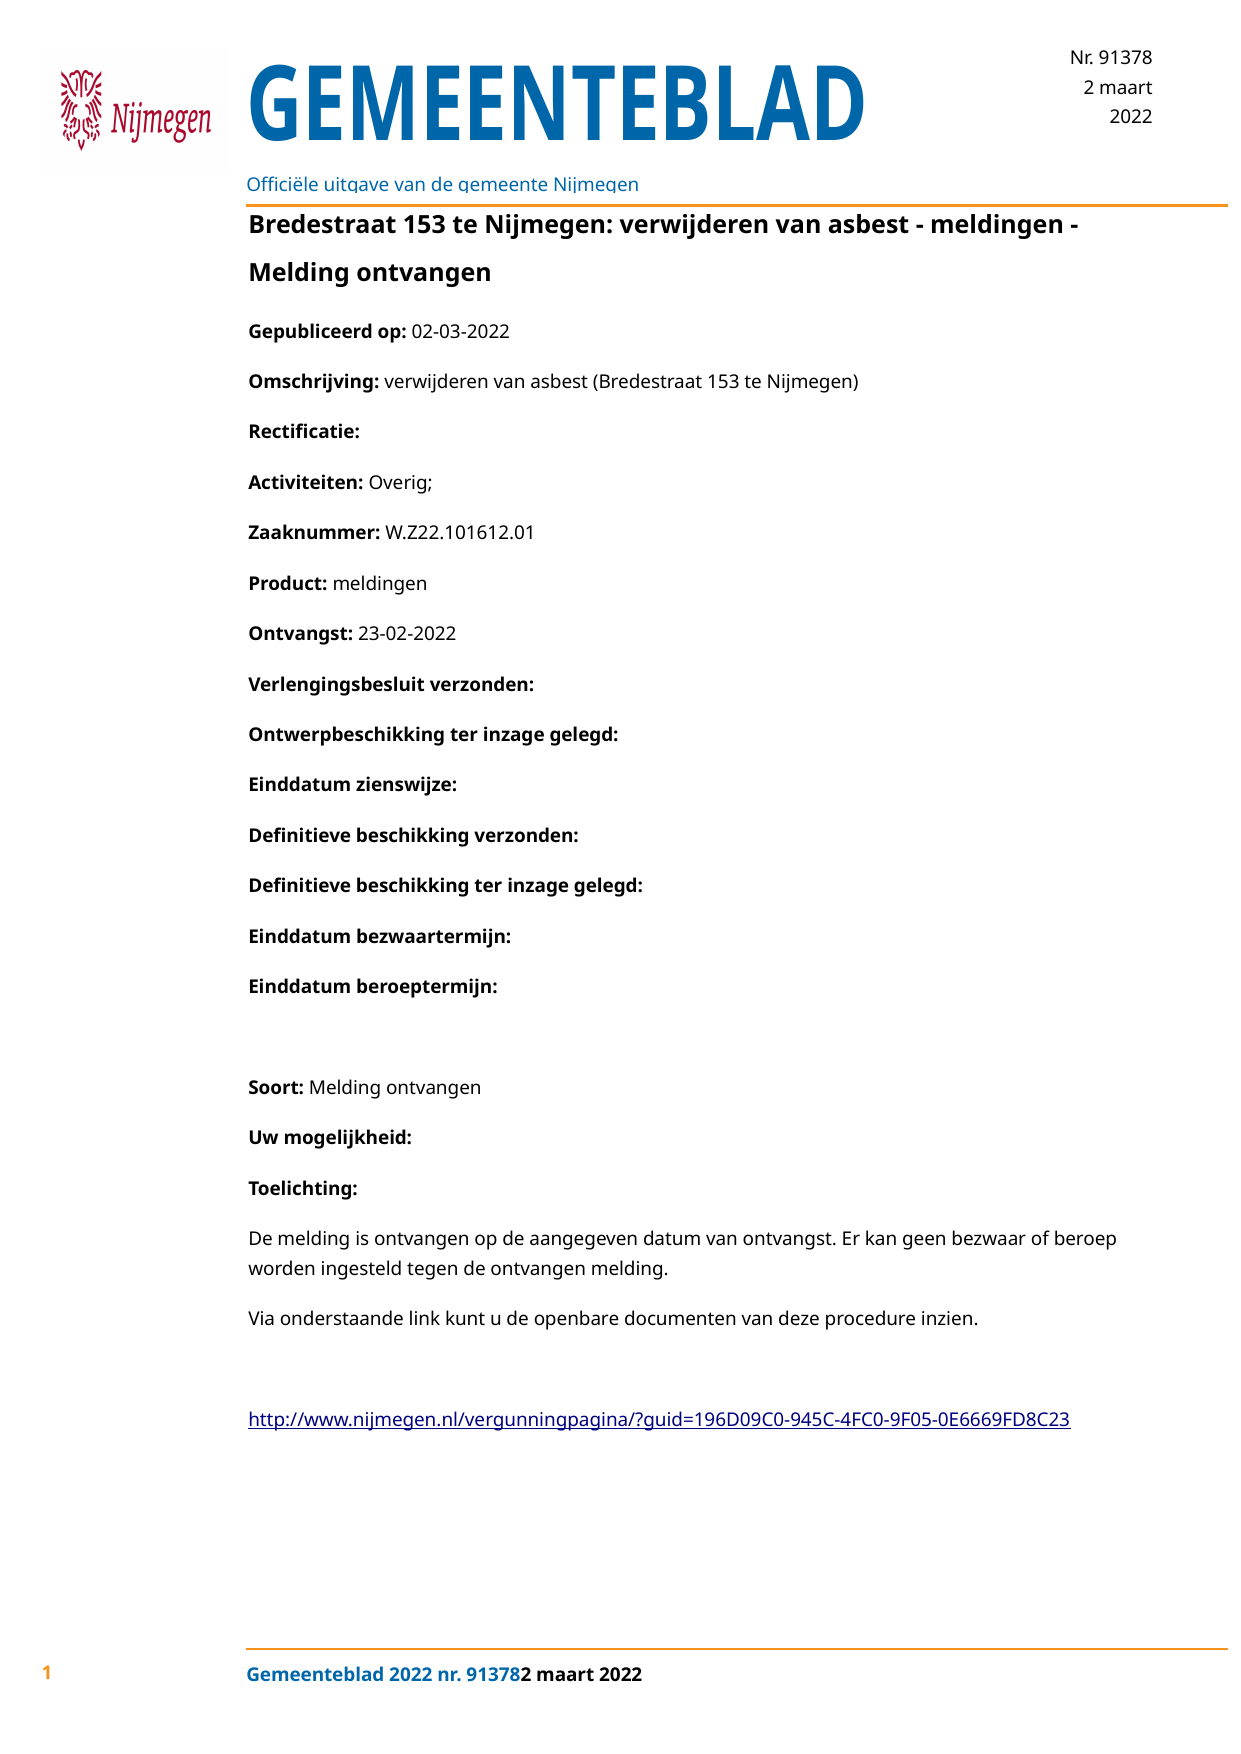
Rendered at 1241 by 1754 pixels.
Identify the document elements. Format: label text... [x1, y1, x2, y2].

text Activiteiten: Overig; [248, 469, 1152, 495]
text Product: meldingen [248, 570, 1152, 596]
picture [41, 47, 231, 172]
text Definitieve beschikking verzonden: [248, 822, 1152, 848]
text De melding is ontvangen op de aangegeven datum van ontvangst. Er kan geen bezwaar of beroep worden ingesteld tegen de ontvangen melding. [248, 1225, 1152, 1281]
text Einddatum bezwaartermijn: [248, 923, 1152, 949]
text Bredestraat 153 te Nijmegen: verwijderen van asbest - meldingen - Melding ontvangen [248, 207, 1152, 288]
text Verlengingsbesluit verzonden: [248, 671, 1152, 697]
text Soort: Melding ontvangen [248, 1074, 1152, 1100]
text Ontwerpbeschikking ter inzage gelegd: [248, 721, 1152, 747]
text Via onderstaande link kunt u de openbare documenten van deze procedure inzien. [248, 1305, 1152, 1331]
text http://www.nijmegen.nl/vergunningpagina/?guid=196D09C0-945C-4FC0-9F05-0E6669FD8C23 [248, 1406, 1152, 1432]
text Toelichting: [248, 1175, 1152, 1201]
text Zaaknummer: W.Z22.101612.01 [248, 519, 1152, 545]
text Einddatum beroeptermijn: [248, 973, 1152, 999]
text Ontvangst: 23-02-2022 [248, 620, 1152, 646]
text Einddatum zienswijze: [248, 772, 1152, 797]
text Rectificatie: [248, 419, 1152, 444]
text Gepubliceerd op: 02-03-2022 [248, 318, 1152, 344]
text Omschrijving: verwijderen van asbest (Bredestraat 153 te Nijmegen) [248, 368, 1152, 394]
text Uw mogelijkheid: [248, 1124, 1152, 1150]
text Definitieve beschikking ter inzage gelegd: [248, 872, 1152, 898]
